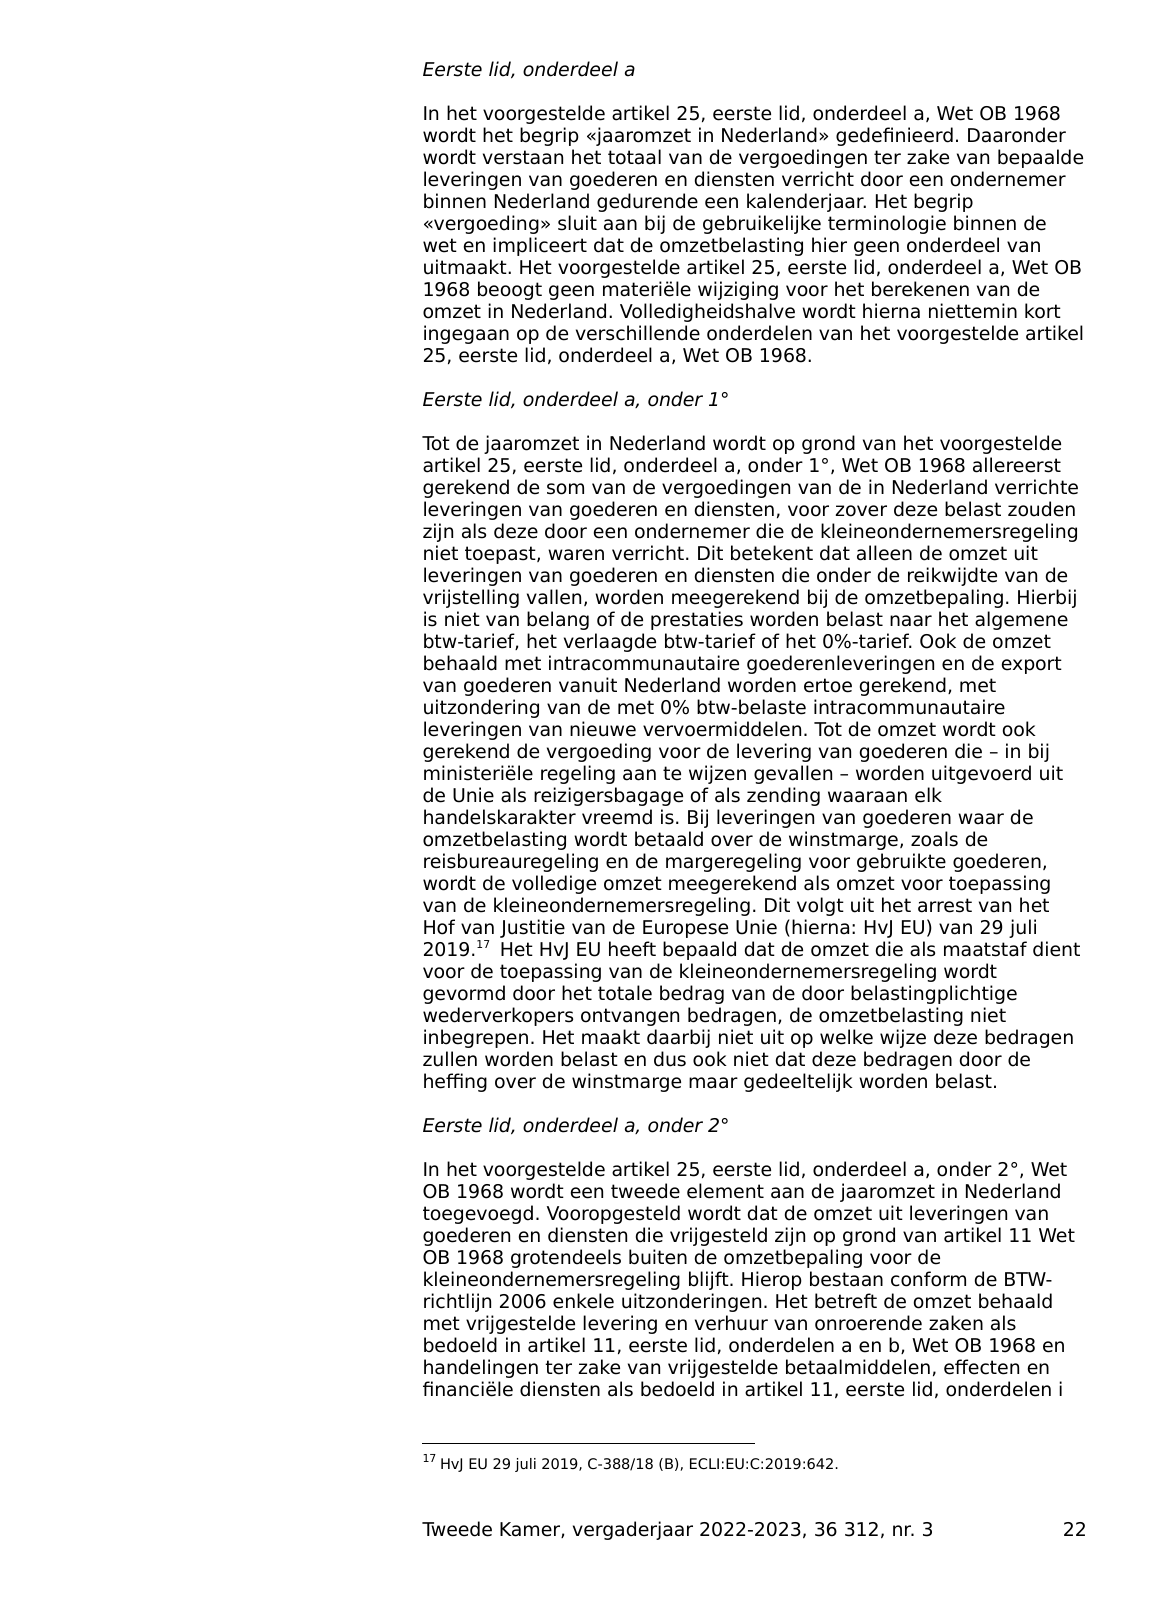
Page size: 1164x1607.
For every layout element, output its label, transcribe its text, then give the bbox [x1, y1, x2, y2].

subtitle Eerste lid, onderdeel a, onder 2° [422, 1115, 1087, 1137]
text In het voorgestelde artikel 25, eerste lid, onderdeel a, Wet OB 1968 wordt het begrip «jaaromzet in Nederland» gedefinieerd. Daaronder wordt verstaan het totaal van de vergoedingen ter zake van bepaalde leveringen van goederen en diensten verricht door een ondernemer binnen Nederland gedurende een kalenderjaar. Het begrip «vergoeding» sluit aan bij de gebruikelijke terminologie binnen de wet en impliceert dat de omzetbelasting hier geen onderdeel van uitmaakt. Het voorgestelde artikel 25, eerste lid, onderdeel a, Wet OB 1968 beoogt geen materiële wijziging voor het berekenen van de omzet in Nederland. Volledigheidshalve wordt hierna niettemin kort ingegaan op de verschillende onderdelen van het voorgestelde artikel 25, eerste lid, onderdeel a, Wet OB 1968. [422, 103, 1087, 367]
subtitle Eerste lid, onderdeel a [422, 59, 1087, 81]
text HvJ EU 29 juli 2019, C-388/18 (B), ECLI:EU:C:2019:642. [422, 1452, 1087, 1474]
subtitle Eerste lid, onderdeel a, onder 1° [422, 389, 1087, 411]
text In het voorgestelde artikel 25, eerste lid, onderdeel a, onder 2°, Wet OB 1968 wordt een tweede element aan de jaaromzet in Nederland toegevoegd. Vooropgesteld wordt dat de omzet uit leveringen van goederen en diensten die vrijgesteld zijn op grond van artikel 11 Wet OB 1968 grotendeels buiten de omzetbepaling voor de kleineondernemersregeling blijft. Hierop bestaan conform de BTW-richtlijn 2006 enkele uitzonderingen. Het betreft de omzet behaald met vrijgestelde levering en verhuur van onroerende zaken als bedoeld in artikel 11, eerste lid, onderdelen a en b, Wet OB 1968 en handelingen ter zake van vrijgestelde betaalmiddelen, effecten en financiële diensten als bedoeld in artikel 11, eerste lid, onderdelen i [422, 1159, 1087, 1401]
text Tot de jaaromzet in Nederland wordt op grond van het voorgestelde artikel 25, eerste lid, onderdeel a, onder 1°, Wet OB 1968 allereerst gerekend de som van de vergoedingen van de in Nederland verrichte leveringen van goederen en diensten, voor zover deze belast zouden zijn als deze door een ondernemer die de kleineondernemersregeling niet toepast, waren verricht. Dit betekent dat alleen de omzet uit leveringen van goederen en diensten die onder de reikwijdte van de vrijstelling vallen, worden meegerekend bij de omzetbepaling. Hierbij is niet van belang of de prestaties worden belast naar het algemene btw-tarief, het verlaagde btw-tarief of het 0%-tarief. Ook de omzet behaald met intracommunautaire goederenleveringen en de export van goederen vanuit Nederland worden ertoe gerekend, met uitzondering van de met 0% btw-belaste intracommunautaire leveringen van nieuwe vervoermiddelen. Tot de omzet wordt ook gerekend de vergoeding voor de levering van goederen die – in bij ministeriële regeling aan te wijzen gevallen – worden uitgevoerd uit de Unie als reizigersbagage of als zending waaraan elk handelskarakter vreemd is. Bij leveringen van goederen waar de omzetbelasting wordt betaald over de winstmarge, zoals de reisbureauregeling en de margeregeling voor gebruikte goederen, wordt de volledige omzet meegerekend als omzet voor toepassing van de kleineondernemersregeling. Dit volgt uit het arrest van het Hof van Justitie van de Europese Unie (hierna: HvJ EU) van 29 juli 2019. Het HvJ EU heeft bepaald dat de omzet die als maatstaf dient voor de toepassing van de kleineondernemersregeling wordt gevormd door het totale bedrag van de door belastingplichtige wederverkopers ontvangen bedragen, de omzetbelasting niet inbegrepen. Het maakt daarbij niet uit op welke wijze deze bedragen zullen worden belast en dus ook niet dat deze bedragen door de heffing over de winstmarge maar gedeeltelijk worden belast. [422, 433, 1087, 1093]
